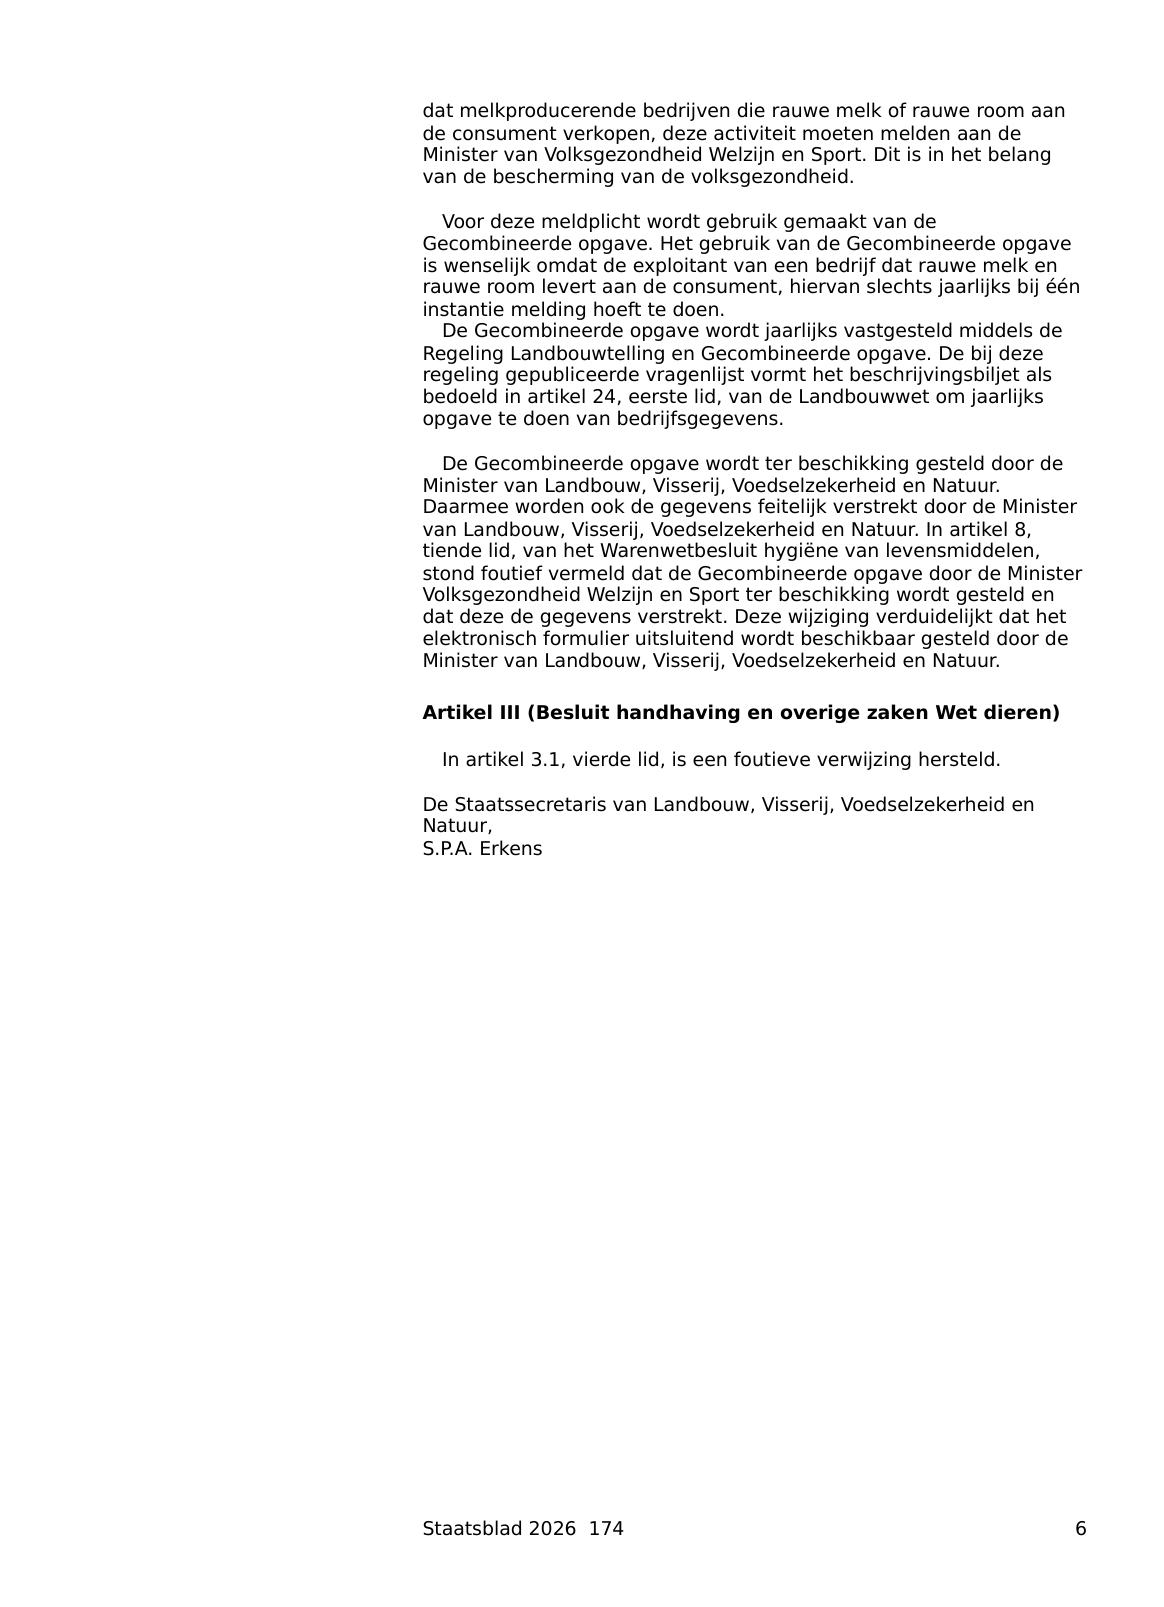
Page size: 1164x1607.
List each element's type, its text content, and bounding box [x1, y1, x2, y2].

text De Staatssecretaris van Landbouw, Visserij, Voedselzekerheid en Natuur, S.P.A. Erkens [422, 793, 1087, 859]
text De Gecombineerde opgave wordt ter beschikking gesteld door de Minister van Landbouw, Visserij, Voedselzekerheid en Natuur. Daarmee worden ook de gegevens feitelijk verstrekt door de Minister van Landbouw, Visserij, Voedselzekerheid en Natuur. In artikel 8, tiende lid, van het Warenwetbesluit hygiëne van levensmiddelen, stond foutief vermeld dat de Gecombineerde opgave door de Minister Volksgezondheid Welzijn en Sport ter beschikking wordt gesteld en dat deze de gegevens verstrekt. Deze wijziging verduidelijkt dat het elektronisch formulier uitsluitend wordt beschikbaar gesteld door de Minister van Landbouw, Visserij, Voedselzekerheid en Natuur. [422, 452, 1087, 672]
text In artikel 3.1, vierde lid, is een foutieve verwijzing hersteld. [422, 749, 1087, 771]
text dat melkproducerende bedrijven die rauwe melk of rauwe room aan de consument verkopen, deze activiteit moeten melden aan de Minister van Volksgezondheid Welzijn en Sport. Dit is in het belang van de bescherming van de volksgezondheid. [422, 100, 1087, 188]
subtitle Artikel III (Besluit handhaving en overige zaken Wet dieren) [422, 702, 1087, 724]
text De Gecombineerde opgave wordt jaarlijks vastgesteld middels de Regeling Landbouwtelling en Gecombineerde opgave. De bij deze regeling gepubliceerde vragenlijst vormt het beschrijvingsbiljet als bedoeld in artikel 24, eerste lid, van de Landbouwwet om jaarlijks opgave te doen van bedrijfsgegevens. [422, 320, 1087, 430]
text Voor deze meldplicht wordt gebruik gemaakt van de Gecombineerde opgave. Het gebruik van de Gecombineerde opgave is wenselijk omdat de exploitant van een bedrijf dat rauwe melk en rauwe room levert aan de consument, hiervan slechts jaarlijks bij één instantie melding hoeft te doen. [422, 211, 1087, 320]
